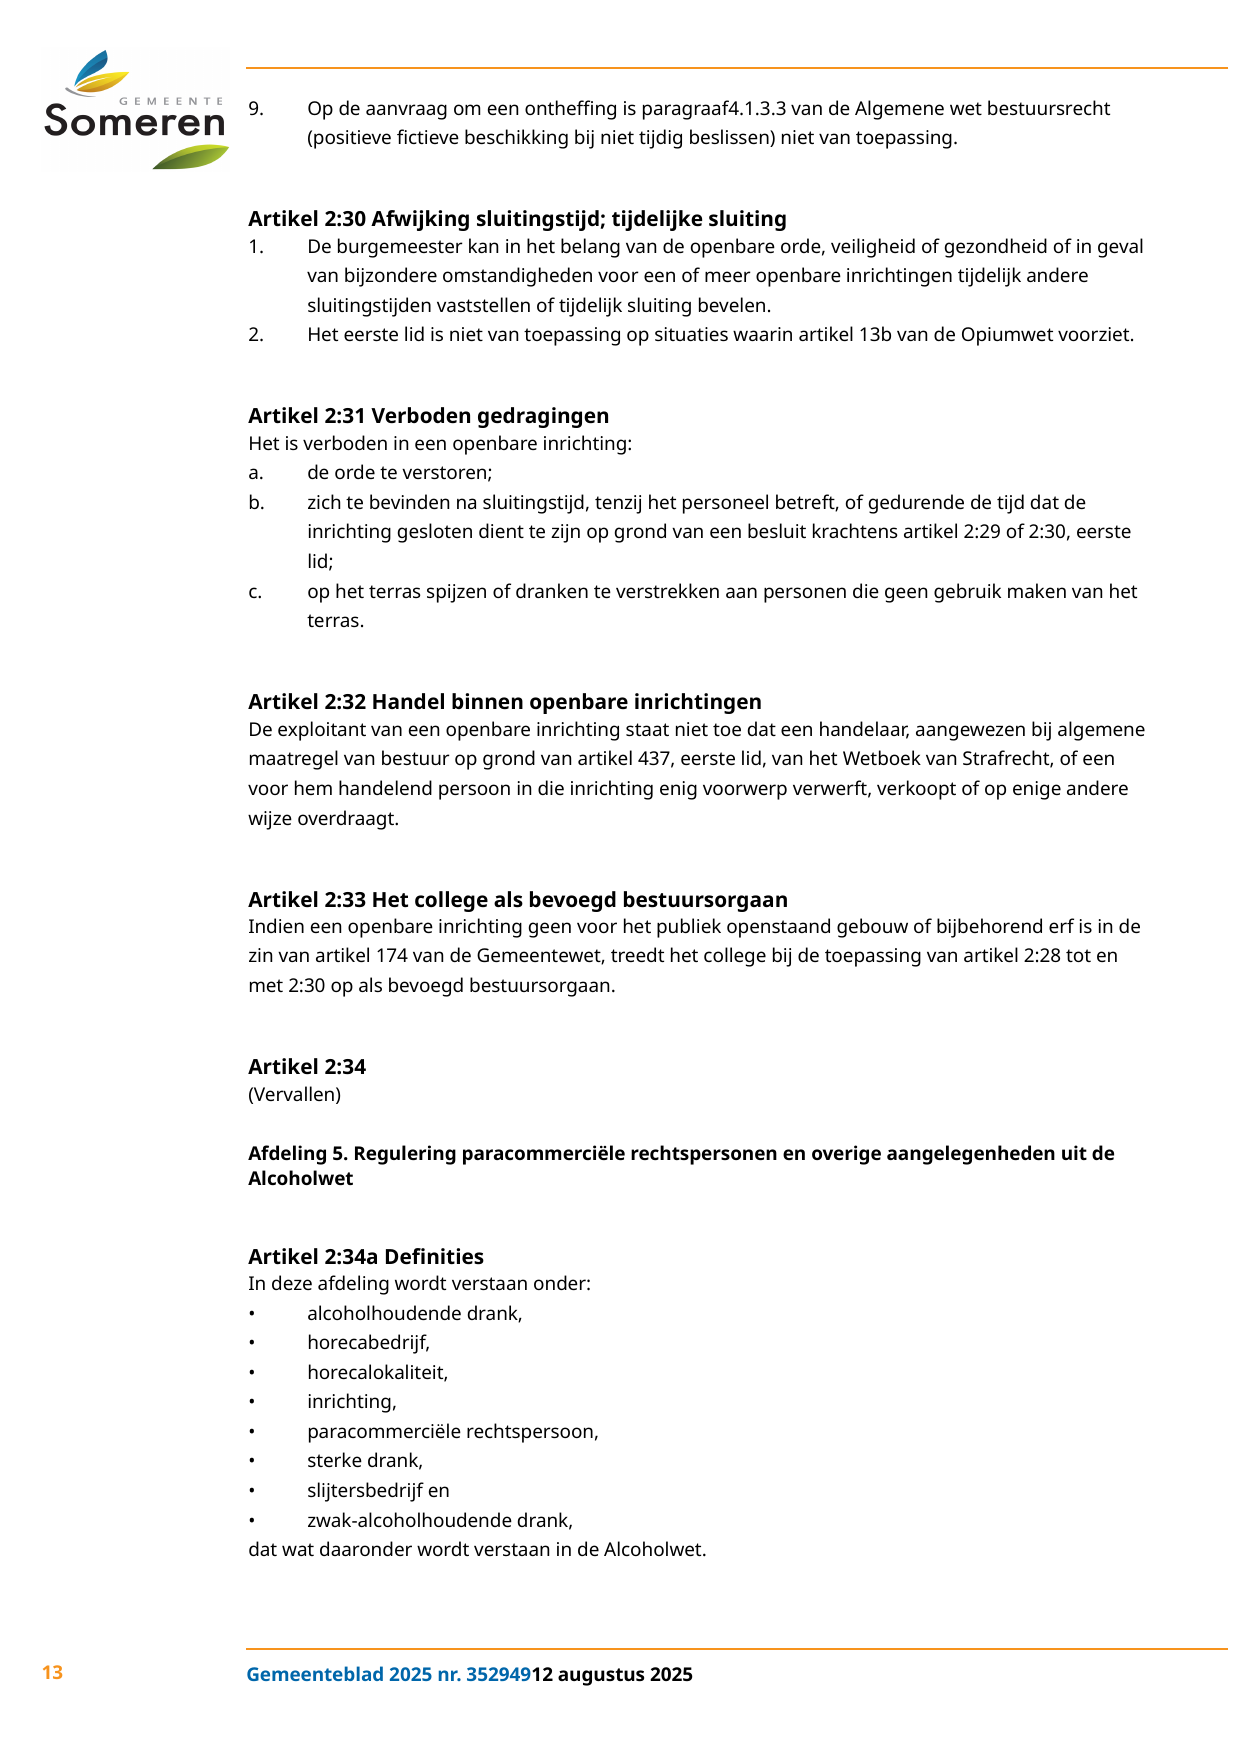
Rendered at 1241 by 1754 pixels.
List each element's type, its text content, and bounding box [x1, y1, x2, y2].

list horecabedrijf, [248, 1329, 1152, 1355]
text De exploitant van een openbare inrichting staat niet toe dat een handelaar, aangewezen bij algemene maatregel van bestuur op grond van artikel 437, eerste lid, van het Wetboek van Strafrecht, of een voor hem handelend persoon in die inrichting enig voorwerp verwerft, verkoopt of op enige andere wijze overdraagt. [248, 716, 1152, 830]
text In deze afdeling wordt verstaan onder: [248, 1270, 1152, 1296]
list op het terras spijzen of dranken te verstrekken aan personen die geen gebruik maken van het terras. [248, 578, 1152, 633]
text Het is verboden in een openbare inrichting: [248, 430, 1152, 456]
list paracommerciële rechtspersoon, [248, 1418, 1152, 1444]
text Artikel 2:32 Handel binnen openbare inrichtingen [248, 687, 1152, 716]
text Artikel 2:31 Verboden gedragingen [248, 402, 1152, 430]
list sterke drank, [248, 1448, 1152, 1473]
list slijtersbedrijf en [248, 1477, 1152, 1503]
text Artikel 2:34a Definities [248, 1242, 1152, 1270]
text Artikel 2:30 Afwijking sluitingstijd; tijdelijke sluiting [248, 204, 1152, 233]
list alcoholhoudende drank, [248, 1300, 1152, 1326]
text Artikel 2:33 Het college als bevoegd bestuursorgaan [248, 885, 1152, 913]
list horecalokaliteit, [248, 1359, 1152, 1385]
list de orde te verstoren; [248, 459, 1152, 485]
text Artikel 2:34 [248, 1052, 1152, 1081]
list Op de aanvraag om een ontheffing is paragraaf4.1.3.3 van de Algemene wet bestuursrecht (positieve fictieve beschikking bij niet tijdig beslissen) niet van toepassing. [248, 95, 1152, 150]
list zwak-alcoholhoudende drank, [248, 1507, 1152, 1533]
text (Vervallen) [248, 1081, 1152, 1106]
list zich te bevinden na sluitingstijd, tenzij het personeel betreft, of gedurende de tijd dat de inrichting gesloten dient te zijn op grond van een besluit krachtens artikel 2:29 of 2:30, eerste lid; [248, 489, 1152, 574]
text Afdeling 5. Regulering paracommerciële rechtspersonen en overige aangelegenheden uit de Alcoholwet [248, 1140, 1152, 1191]
picture [41, 47, 231, 172]
list De burgemeester kan in het belang van de openbare orde, veiligheid of gezondheid of in geval van bijzondere omstandigheden voor een of meer openbare inrichtingen tijdelijk andere sluitingstijden vaststellen of tijdelijk sluiting bevelen. [248, 233, 1152, 318]
text Indien een openbare inrichting geen voor het publiek openstaand gebouw of bijbehorend erf is in de zin van artikel 174 van de Gemeentewet, treedt het college bij de toepassing van artikel 2:28 tot en met 2:30 op als bevoegd bestuursorgaan. [248, 913, 1152, 998]
list Het eerste lid is niet van toepassing op situaties waarin artikel 13b van de Opiumwet voorziet. [248, 322, 1152, 347]
list inrichting, [248, 1388, 1152, 1414]
text dat wat daaronder wordt verstaan in de Alcoholwet. [248, 1536, 1152, 1562]
